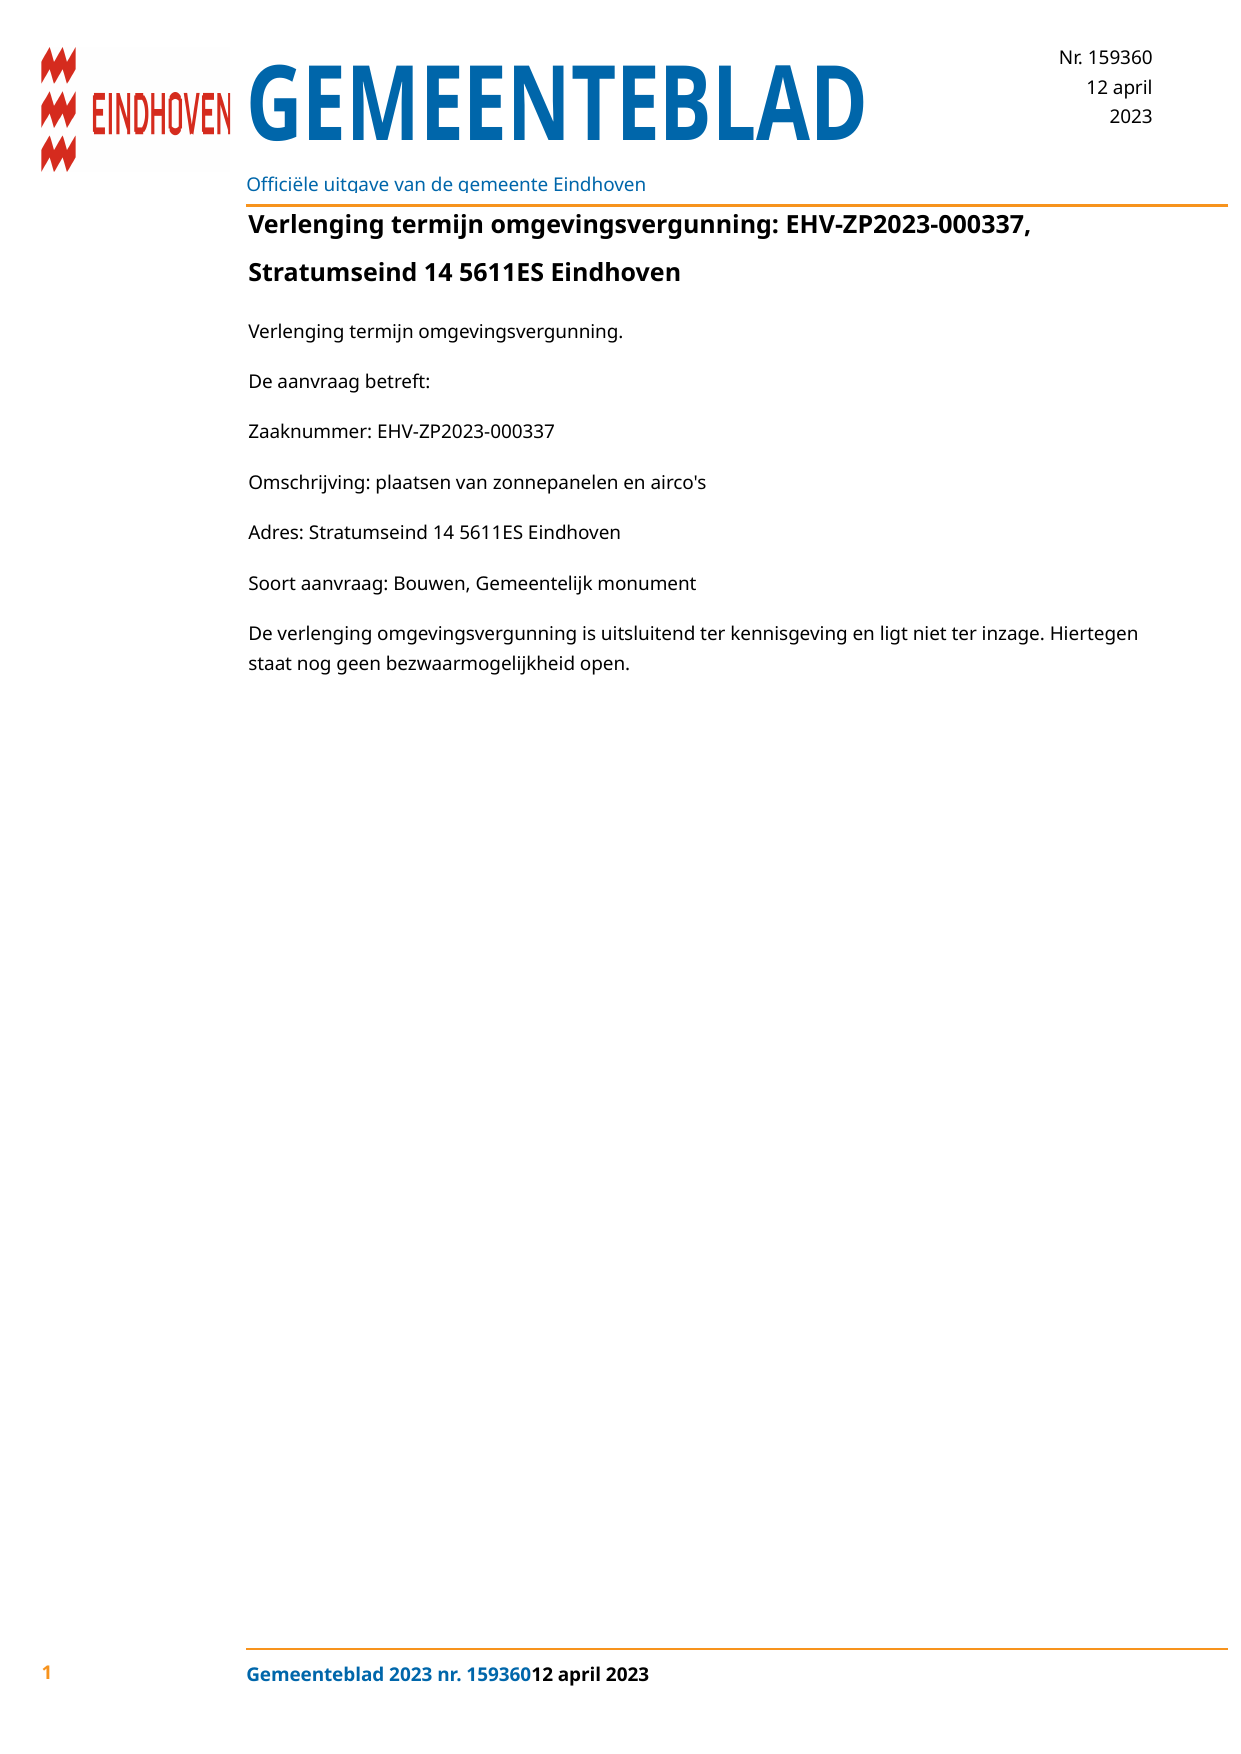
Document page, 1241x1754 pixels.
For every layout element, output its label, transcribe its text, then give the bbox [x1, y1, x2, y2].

text Soort aanvraag: Bouwen, Gemeentelijk monument [248, 570, 1152, 596]
text Verlenging termijn omgevingsvergunning: EHV-ZP2023-000337, Stratumseind 14 5611ES Eindhoven [248, 207, 1152, 288]
text De aanvraag betreft: [248, 368, 1152, 394]
text De verlenging omgevingsvergunning is uitsluitend ter kennisgeving en ligt niet ter inzage. Hiertegen staat nog geen bezwaarmogelijkheid open. [248, 620, 1152, 676]
text Verlenging termijn omgevingsvergunning. [248, 318, 1152, 344]
picture [41, 47, 231, 172]
text Zaaknummer: EHV-ZP2023-000337 [248, 419, 1152, 444]
text Omschrijving: plaatsen van zonnepanelen en airco's [248, 469, 1152, 495]
text Adres: Stratumseind 14 5611ES Eindhoven [248, 519, 1152, 545]
